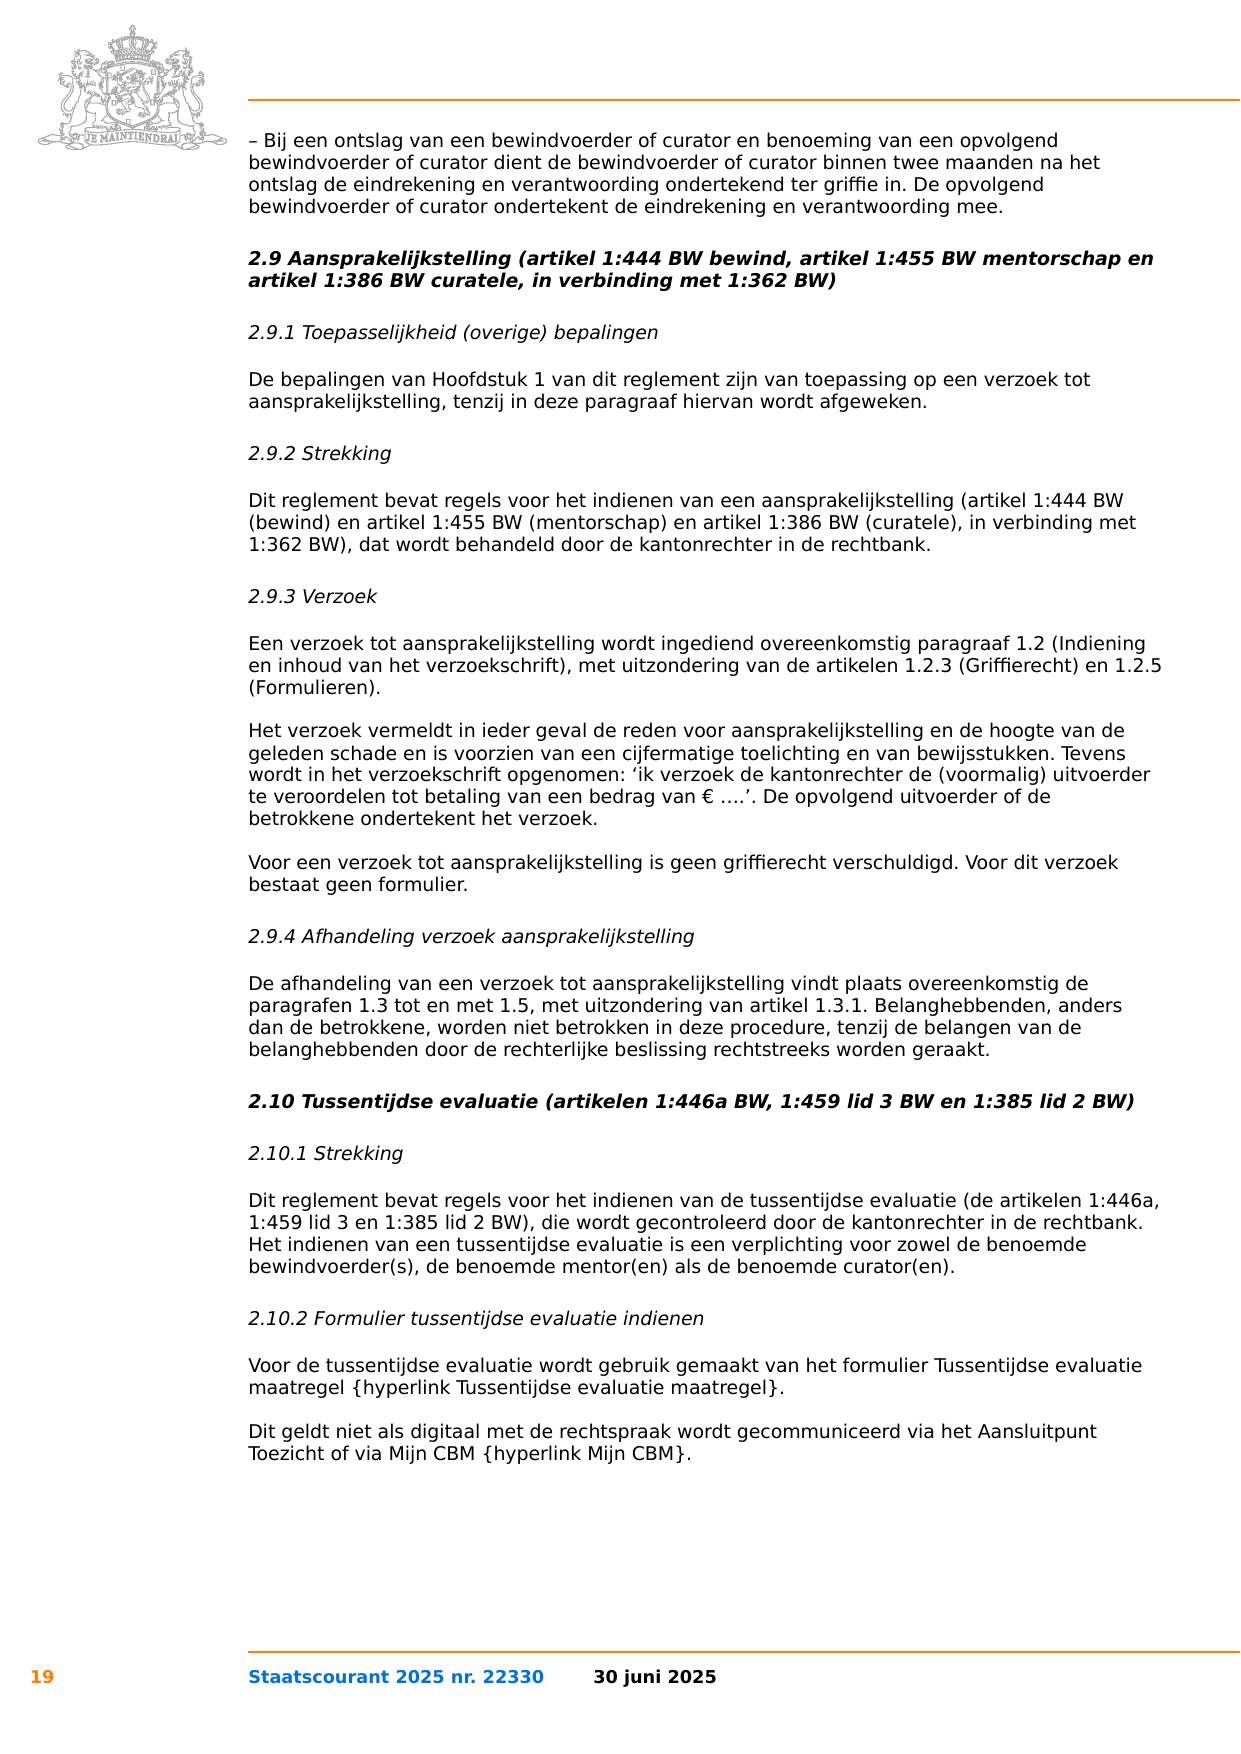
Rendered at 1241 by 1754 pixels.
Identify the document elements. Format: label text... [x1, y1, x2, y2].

text De afhandeling van een verzoek tot aansprakelijkstelling vindt plaats overeenkomstig de paragrafen 1.3 tot en met 1.5, met uitzondering van artikel 1.3.1. Belanghebbenden, anders dan de betrokkene, worden niet betrokken in deze procedure, tenzij de belangen van de belanghebbenden door de rechterlijke beslissing rechtstreeks worden geraakt. [248, 973, 1163, 1061]
subtitle 2.10.2 Formulier tussentijdse evaluatie indienen [248, 1308, 1163, 1330]
text Dit geldt niet als digitaal met de rechtspraak wordt gecommuniceerd via het Aansluitpunt Toezicht of via Mijn CBM {hyperlink Mijn CBM}. [248, 1421, 1163, 1465]
subtitle 2.10.1 Strekking [248, 1143, 1163, 1165]
text Voor een verzoek tot aansprakelijkstelling is geen griffierecht verschuldigd. Voor dit verzoek bestaat geen formulier. [248, 852, 1163, 896]
subtitle 2.9.2 Strekking [248, 443, 1163, 465]
text Een verzoek tot aansprakelijkstelling wordt ingediend overeenkomstig paragraaf 1.2 (Indiening en inhoud van het verzoekschrift), met uitzondering van de artikelen 1.2.3 (Griffierecht) en 1.2.5 (Formulieren). [248, 633, 1163, 698]
text De bepalingen van Hoofdstuk 1 van dit reglement zijn van toepassing op een verzoek tot aansprakelijkstelling, tenzij in deze paragraaf hiervan wordt afgeweken. [248, 369, 1163, 413]
text Dit reglement bevat regels voor het indienen van een aansprakelijkstelling (artikel 1:444 BW (bewind) en artikel 1:455 BW (mentorschap) en artikel 1:386 BW (curatele), in verbinding met 1:362 BW), dat wordt behandeld door de kantonrechter in de rechtbank. [248, 490, 1163, 556]
text Dit reglement bevat regels voor het indienen van de tussentijdse evaluatie (de artikelen 1:446a, 1:459 lid 3 en 1:385 lid 2 BW), die wordt gecontroleerd door de kantonrechter in de rechtbank. Het indienen van een tussentijdse evaluatie is een verplichting voor zowel de benoemde bewindvoerder(s), de benoemde mentor(en) als de benoemde curator(en). [248, 1190, 1163, 1278]
subtitle 2.9.1 Toepasselijkheid (overige) bepalingen [248, 322, 1163, 344]
text Het verzoek vermeldt in ieder geval de reden voor aansprakelijkstelling en de hoogte van de geleden schade en is voorzien van een cijfermatige toelichting en van bewijsstukken. Tevens wordt in het verzoekschrift opgenomen: ‘ik verzoek de kantonrechter de (voormalig) uitvoerder te veroordelen tot betaling van een bedrag van € ….’. De opvolgend uitvoerder of de betrokkene ondertekent het verzoek. [248, 720, 1163, 830]
text – Bij een ontslag van een bewindvoerder of curator en benoeming van een opvolgend bewindvoerder of curator dient de bewindvoerder of curator binnen twee maanden na het ontslag de eindrekening en verantwoording ondertekend ter griffie in. De opvolgend bewindvoerder of curator ondertekent de eindrekening en verantwoording mee. [248, 130, 1163, 218]
subtitle 2.9 Aansprakelijkstelling (artikel 1:444 BW bewind, artikel 1:455 BW mentorschap en artikel 1:386 BW curatele, in verbinding met 1:362 BW) [248, 248, 1163, 292]
subtitle 2.10 Tussentijdse evaluatie (artikelen 1:446a BW, 1:459 lid 3 BW en 1:385 lid 2 BW) [248, 1091, 1163, 1113]
subtitle 2.9.3 Verzoek [248, 586, 1163, 608]
subtitle 2.9.4 Afhandeling verzoek aansprakelijkstelling [248, 926, 1163, 948]
text Voor de tussentijdse evaluatie wordt gebruik gemaakt van het formulier Tussentijdse evaluatie maatregel {hyperlink Tussentijdse evaluatie maatregel}. [248, 1355, 1163, 1399]
picture [38, 25, 227, 150]
